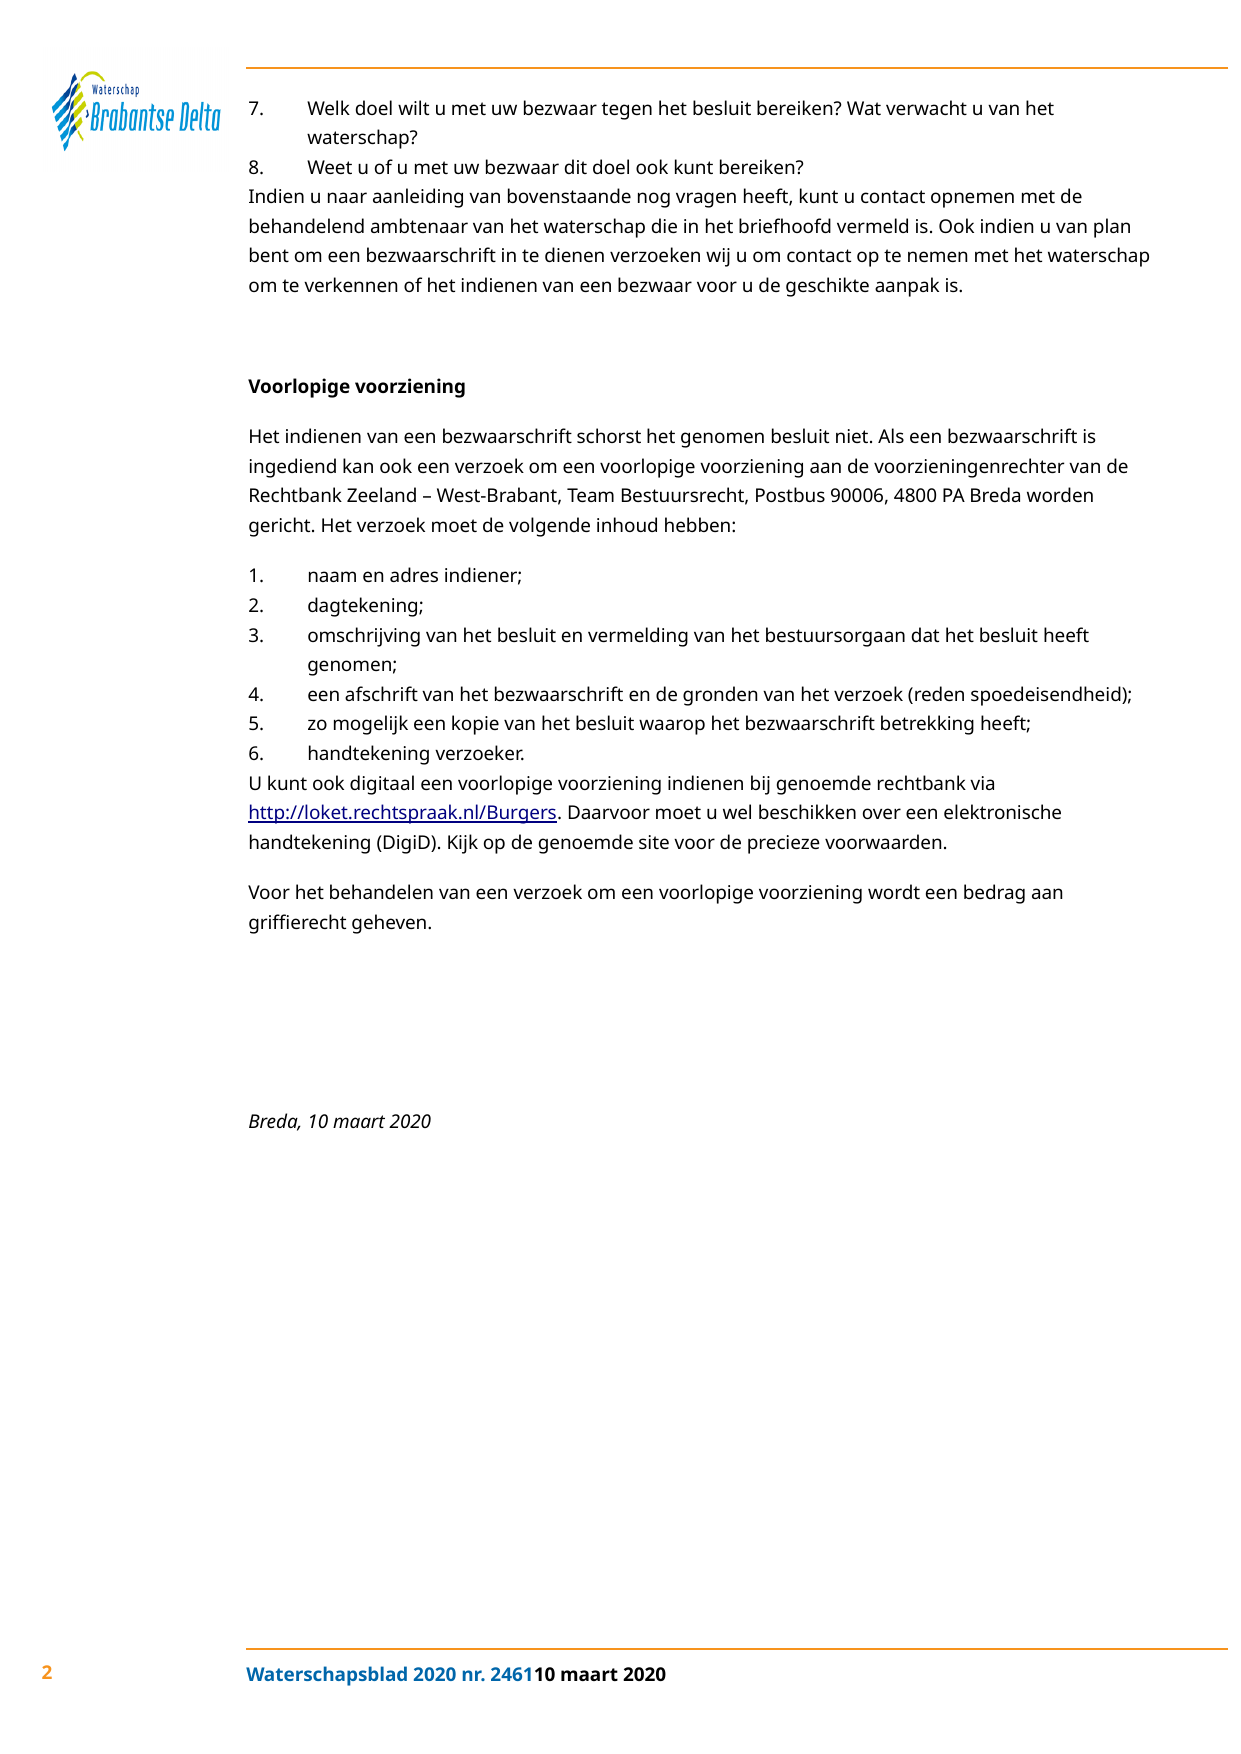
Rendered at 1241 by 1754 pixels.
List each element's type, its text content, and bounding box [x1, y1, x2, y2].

list omschrijving van het besluit en vermelding van het bestuursorgaan dat het besluit heeft genomen; [248, 622, 1152, 677]
list naam en adres indiener; [248, 563, 1152, 588]
list dagtekening; [248, 592, 1152, 618]
picture [41, 47, 231, 172]
list zo mogelijk een kopie van het besluit waarop het bezwaarschrift betrekking heeft; [248, 711, 1152, 736]
list een afschrift van het bezwaarschrift en de gronden van het verzoek (reden spoedeisendheid); [248, 681, 1152, 707]
text Het indienen van een bezwaarschrift schorst het genomen besluit niet. Als een bezwaarschrift is ingediend kan ook een verzoek om een voorlopige voorziening aan de voorzieningenrechter van de Rechtbank Zeeland – West-Brabant, Team Bestuursrecht, Postbus 90006, 4800 PA Breda worden gericht. Het verzoek moet de volgende inhoud hebben: [248, 423, 1152, 538]
list Weet u of u met uw bezwaar dit doel ook kunt bereiken? [248, 154, 1152, 180]
text U kunt ook digitaal een voorlopige voorziening indienen bij genoemde rechtbank via http://loket.rechtspraak.nl/Burgers. Daarvoor moet u wel beschikken over een elektronische handtekening (DigiD). Kijk op de genoemde site voor de precieze voorwaarden. [248, 770, 1152, 855]
text Breda, 10 maart 2020 [248, 1108, 1152, 1134]
text Indien u naar aanleiding van bovenstaande nog vragen heeft, kunt u contact opnemen met de behandelend ambtenaar van het waterschap die in het briefhoofd vermeld is. Ook indien u van plan bent om een bezwaarschrift in te dienen verzoeken wij u om contact op te nemen met het waterschap om te verkennen of het indienen van een bezwaar voor u de geschikte aanpak is. [248, 183, 1152, 298]
list handtekening verzoeker. [248, 740, 1152, 766]
text Voorlopige voorziening [248, 373, 1152, 399]
text Voor het behandelen van een verzoek om een voorlopige voorziening wordt een bedrag aan griffierecht geheven. [248, 879, 1152, 935]
list Welk doel wilt u met uw bezwaar tegen het besluit bereiken? Wat verwacht u van het waterschap? [248, 95, 1152, 150]
